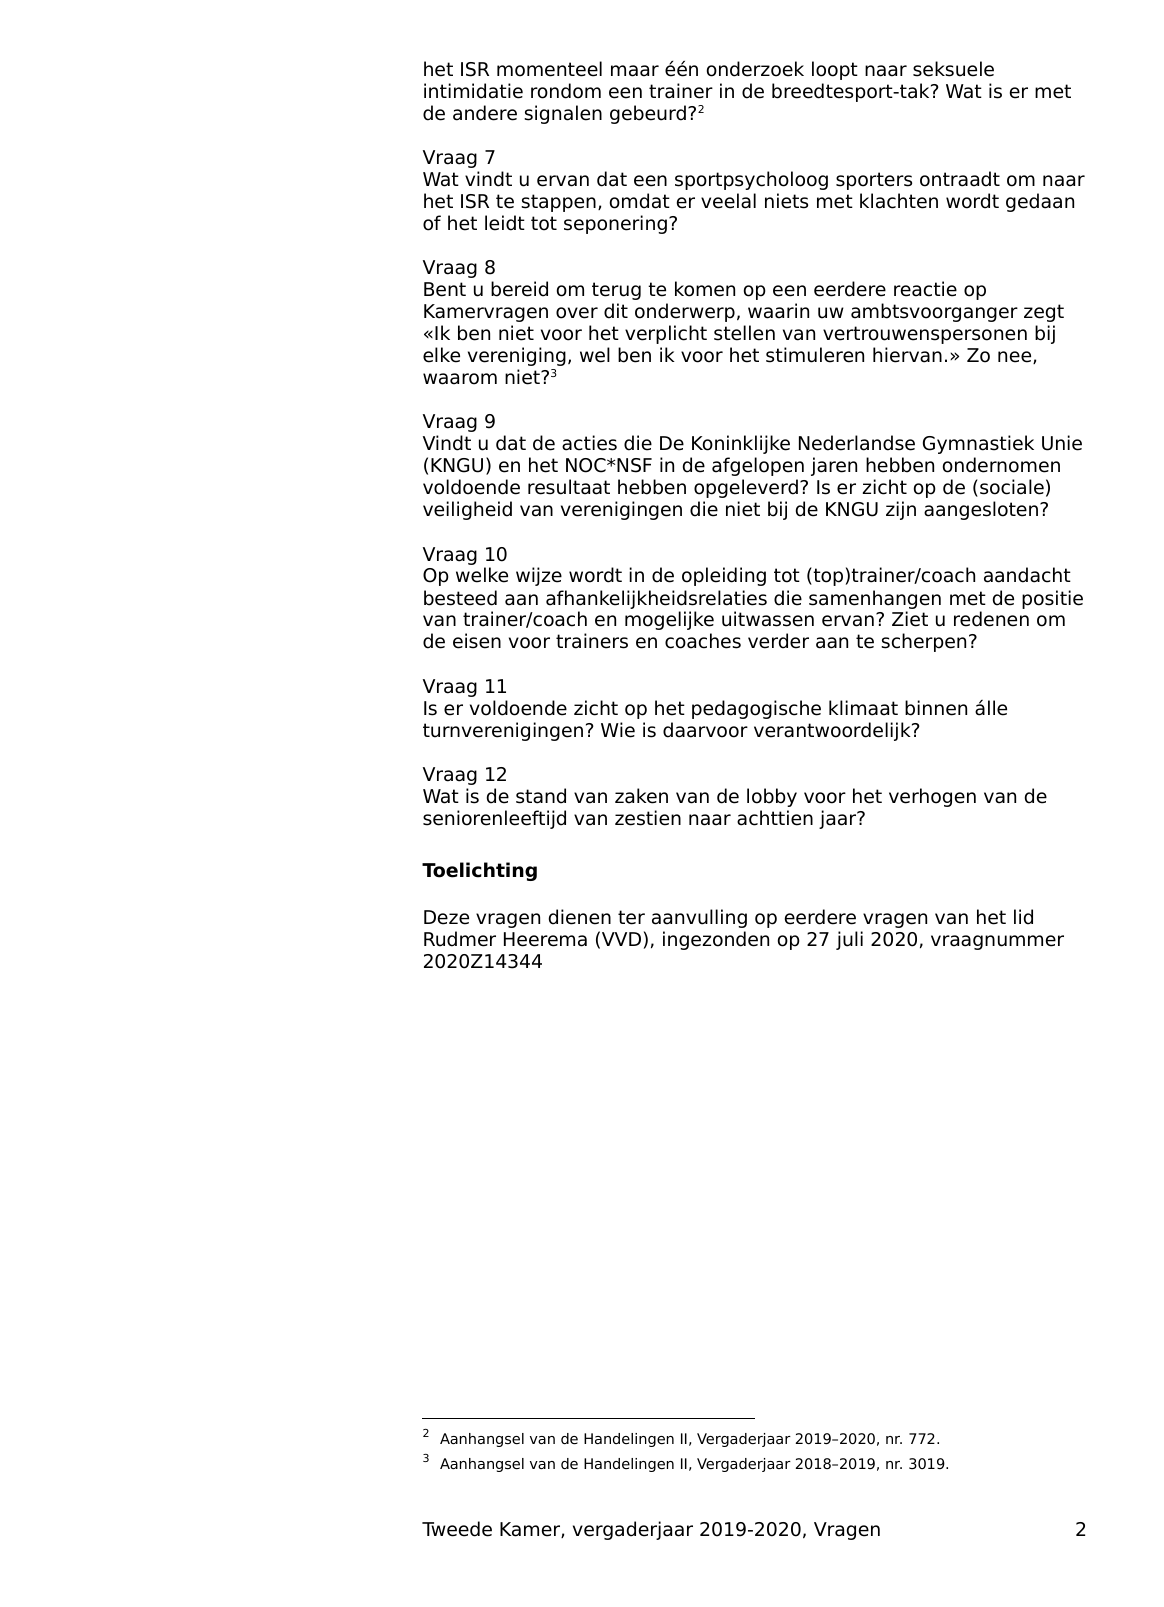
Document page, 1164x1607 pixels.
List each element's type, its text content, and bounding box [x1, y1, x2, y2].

text Vraag 8 [422, 257, 1087, 279]
text Op welke wijze wordt in de opleiding tot (top)trainer/coach aandacht besteed aan afhankelijkheidsrelaties die samenhangen met de positie van trainer/coach en mogelijke uitwassen ervan? Ziet u redenen om de eisen voor trainers en coaches verder aan te scherpen? [422, 565, 1087, 653]
text Vraag 12 [422, 764, 1087, 786]
subtitle Toelichting [422, 859, 1087, 882]
text Aanhangsel van de Handelingen II, Vergaderjaar 2019–2020, nr. 772. [422, 1427, 1087, 1449]
text Bent u bereid om terug te komen op een eerdere reactie op Kamervragen over dit onderwerp, waarin uw ambtsvoorganger zegt «Ik ben niet voor het verplicht stellen van vertrouwenspersonen bij elke vereniging, wel ben ik voor het stimuleren hiervan.» Zo nee, waarom niet? [422, 279, 1087, 389]
text Vraag 10 [422, 543, 1087, 565]
text Vindt u dat de acties die De Koninklijke Nederlandse Gymnastiek Unie (KNGU) en het NOC*NSF in de afgelopen jaren hebben ondernomen voldoende resultaat hebben opgeleverd? Is er zicht op de (sociale) veiligheid van verenigingen die niet bij de KNGU zijn aangesloten? [422, 433, 1087, 521]
text Deze vragen dienen ter aanvulling op eerdere vragen van het lid Rudmer Heerema (VVD), ingezonden op 27 juli 2020, vraagnummer 2020Z14344 [422, 907, 1087, 972]
text Wat is de stand van zaken van de lobby voor het verhogen van de seniorenleeftijd van zestien naar achttien jaar? [422, 786, 1087, 829]
text Wat vindt u ervan dat een sportpsycholoog sporters ontraadt om naar het ISR te stappen, omdat er veelal niets met klachten wordt gedaan of het leidt tot seponering? [422, 169, 1087, 235]
text Is er voldoende zicht op het pedagogische klimaat binnen álle turnverenigingen? Wie is daarvoor verantwoordelijk? [422, 697, 1087, 741]
text Aanhangsel van de Handelingen II, Vergaderjaar 2018–2019, nr. 3019. [422, 1452, 1087, 1474]
text Vraag 7 [422, 147, 1087, 169]
text Vraag 9 [422, 411, 1087, 433]
text het ISR momenteel maar één onderzoek loopt naar seksuele intimidatie rondom een trainer in de breedtesport-tak? Wat is er met de andere signalen gebeurd? [422, 59, 1087, 125]
text Vraag 11 [422, 676, 1087, 697]
